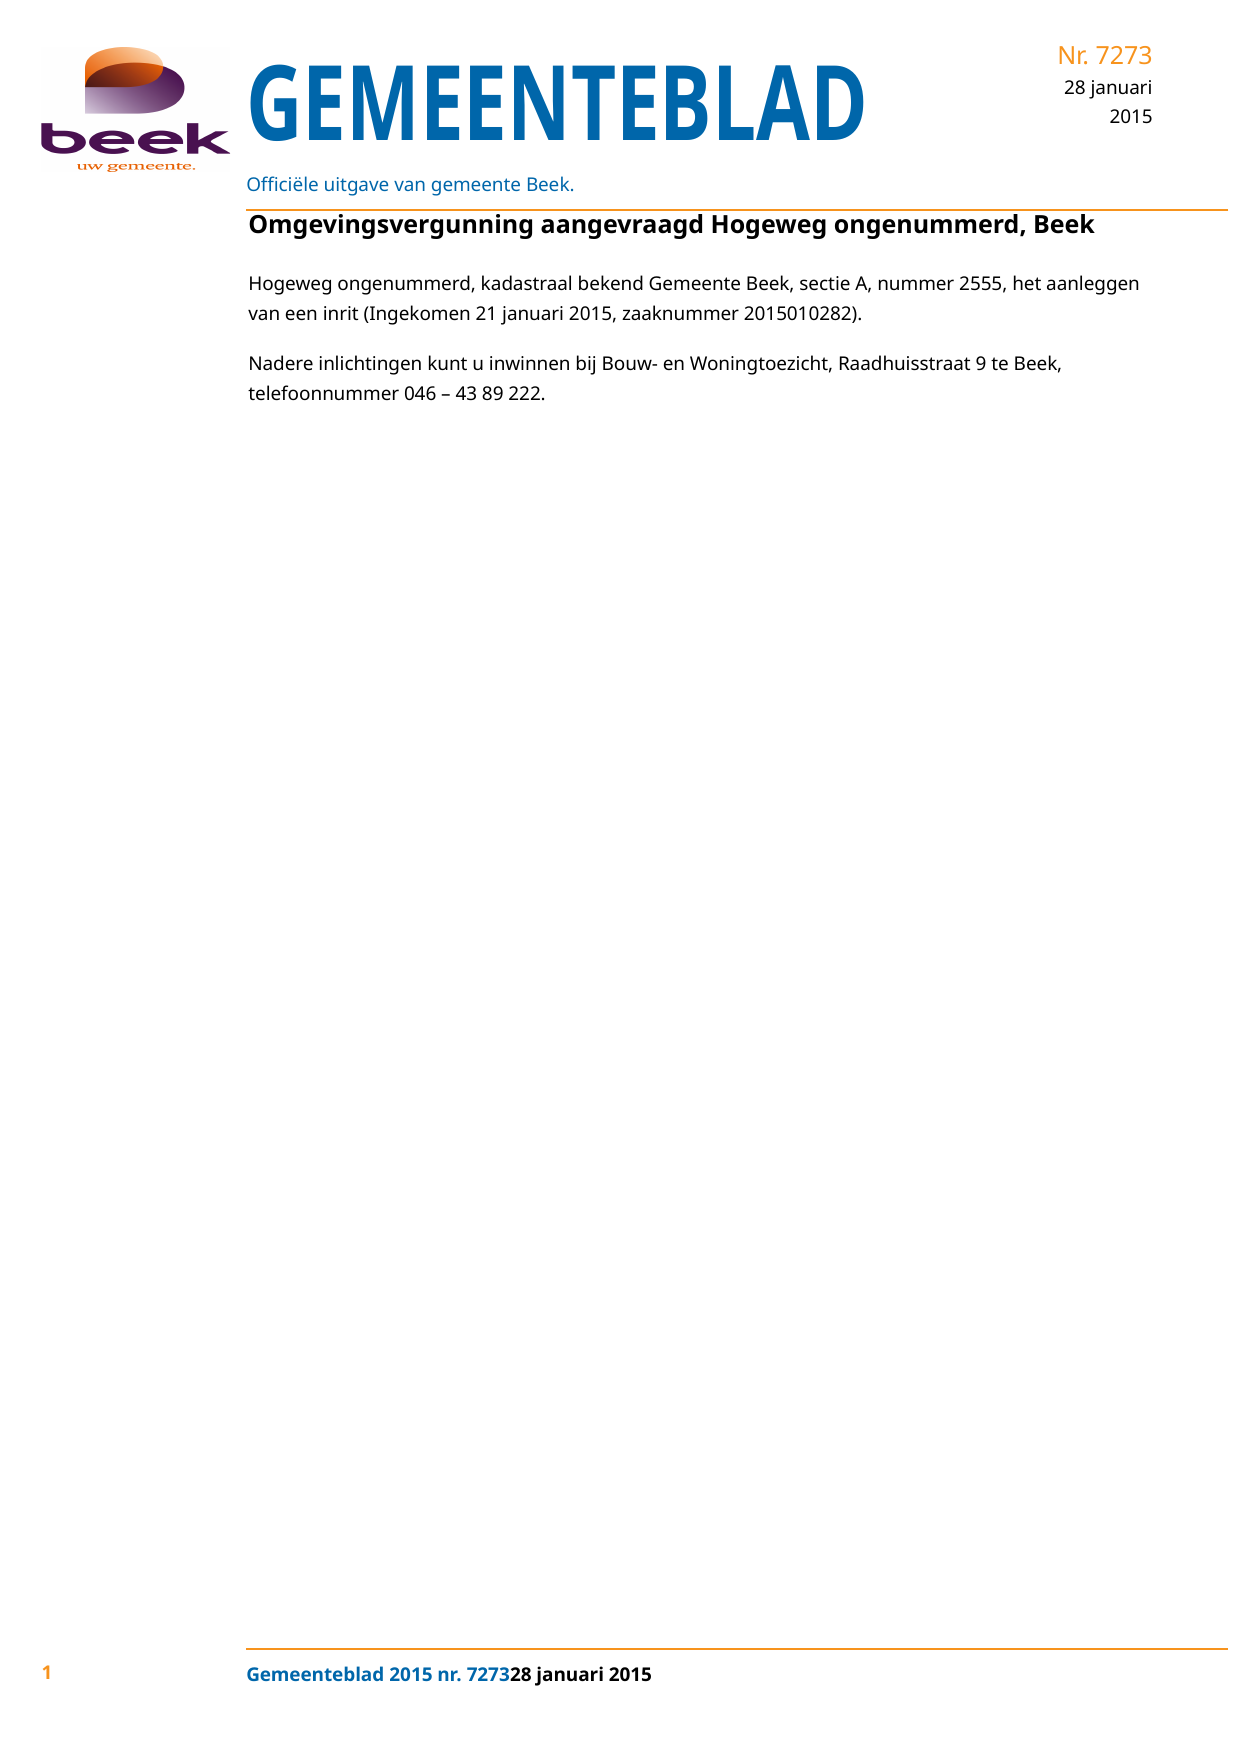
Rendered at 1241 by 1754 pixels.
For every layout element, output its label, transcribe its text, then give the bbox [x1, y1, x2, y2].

text Nadere inlichtingen kunt u inwinnen bij Bouw- en Woningtoezicht, Raadhuisstraat 9 te Beek, telefoonnummer 046 – 43 89 222. [248, 350, 1152, 406]
text Hogeweg ongenummerd, kadastraal bekend Gemeente Beek, sectie A, nummer 2555, het aanleggen van een inrit (Ingekomen 21 januari 2015, zaaknummer 2015010282). [248, 270, 1152, 326]
picture [41, 47, 231, 172]
text Omgevingsvergunning aangevraagd Hogeweg ongenummerd, Beek [248, 211, 1152, 241]
